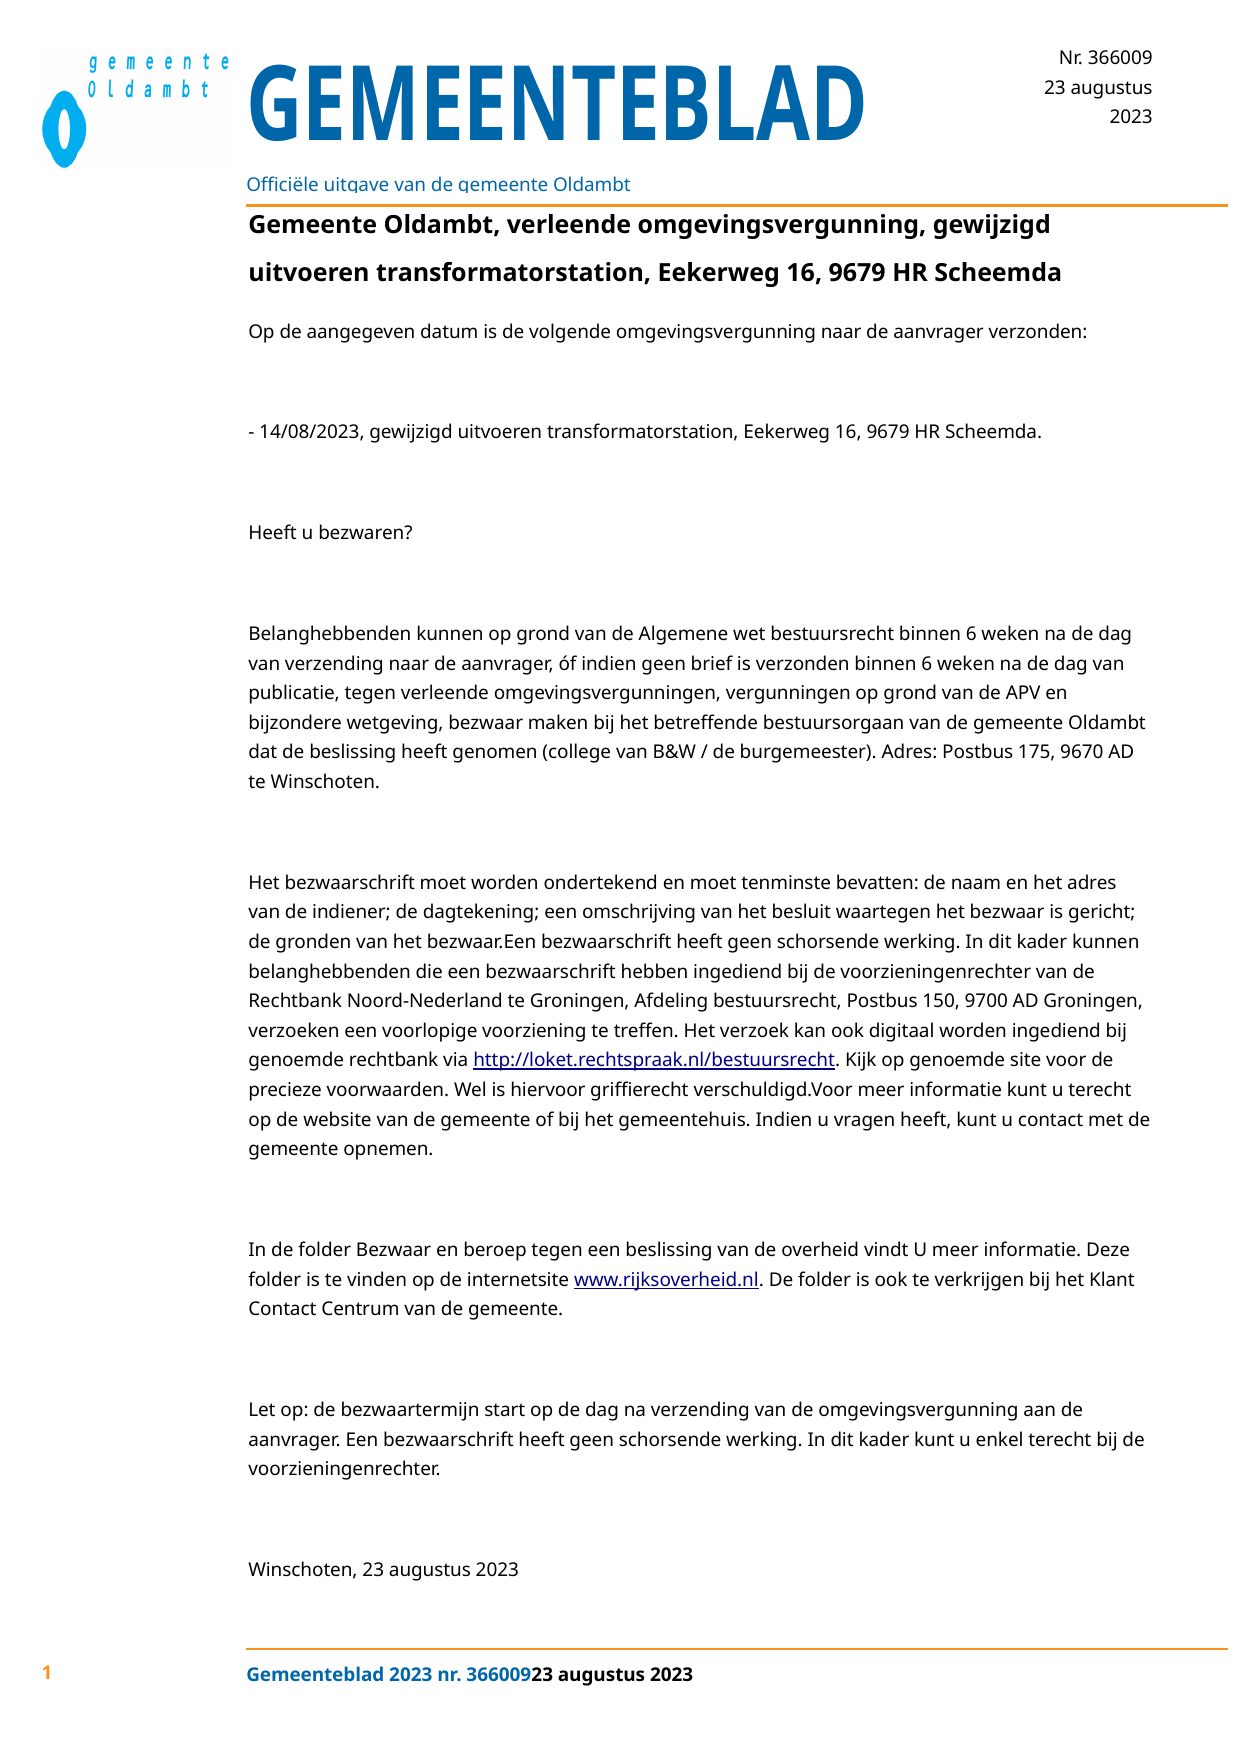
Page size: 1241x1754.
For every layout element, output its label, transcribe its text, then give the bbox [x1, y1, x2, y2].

text - 14/08/2023, gewijzigd uitvoeren transformatorstation, Eekerweg 16, 9679 HR Scheemda. [248, 419, 1152, 444]
text Belanghebbenden kunnen op grond van de Algemene wet bestuursrecht binnen 6 weken na de dag van verzending naar de aanvrager, óf indien geen brief is verzonden binnen 6 weken na de dag van publicatie, tegen verleende omgevingsvergunningen, vergunningen op grond van de APV en bijzondere wetgeving, bezwaar maken bij het betreffende bestuursorgaan van de gemeente Oldambt dat de beslissing heeft genomen (college van B&W / de burgemeester). Adres: Postbus 175, 9670 AD te Winschoten. [248, 620, 1152, 794]
text Heeft u bezwaren? [248, 519, 1152, 545]
text In de folder Bezwaar en beroep tegen een beslissing van de overheid vindt U meer informatie. Deze folder is te vinden op de internetsite www.rijksoverheid.nl. De folder is ook te verkrijgen bij het Klant Contact Centrum van de gemeente. [248, 1236, 1152, 1321]
text Op de aangegeven datum is de volgende omgevingsvergunning naar de aanvrager verzonden: [248, 318, 1152, 344]
text Winschoten, 23 augustus 2023 [248, 1556, 1152, 1582]
picture [41, 47, 231, 172]
text Let op: de bezwaartermijn start op de dag na verzending van de omgevingsvergunning aan de aanvrager. Een bezwaarschrift heeft geen schorsende werking. In dit kader kunt u enkel terecht bij de voorzieningenrechter. [248, 1396, 1152, 1481]
text Gemeente Oldambt, verleende omgevingsvergunning, gewijzigd uitvoeren transformatorstation, Eekerweg 16, 9679 HR Scheemda [248, 207, 1152, 288]
text Het bezwaarschrift moet worden ondertekend en moet tenminste bevatten: de naam en het adres van de indiener; de dagtekening; een omschrijving van het besluit waartegen het bezwaar is gericht; de gronden van het bezwaar.Een bezwaarschrift heeft geen schorsende werking. In dit kader kunnen belanghebbenden die een bezwaarschrift hebben ingediend bij de voorzieningenrechter van de Rechtbank Noord-Nederland te Groningen, Afdeling bestuursrecht, Postbus 150, 9700 AD Groningen, verzoeken een voorlopige voorziening te treffen. Het verzoek kan ook digitaal worden ingediend bij genoemde rechtbank via http://loket.rechtspraak.nl/bestuursrecht. Kijk op genoemde site voor de precieze voorwaarden. Wel is hiervoor griffierecht verschuldigd.Voor meer informatie kunt u terecht op de website van de gemeente of bij het gemeentehuis. Indien u vragen heeft, kunt u contact met de gemeente opnemen. [248, 869, 1152, 1161]
